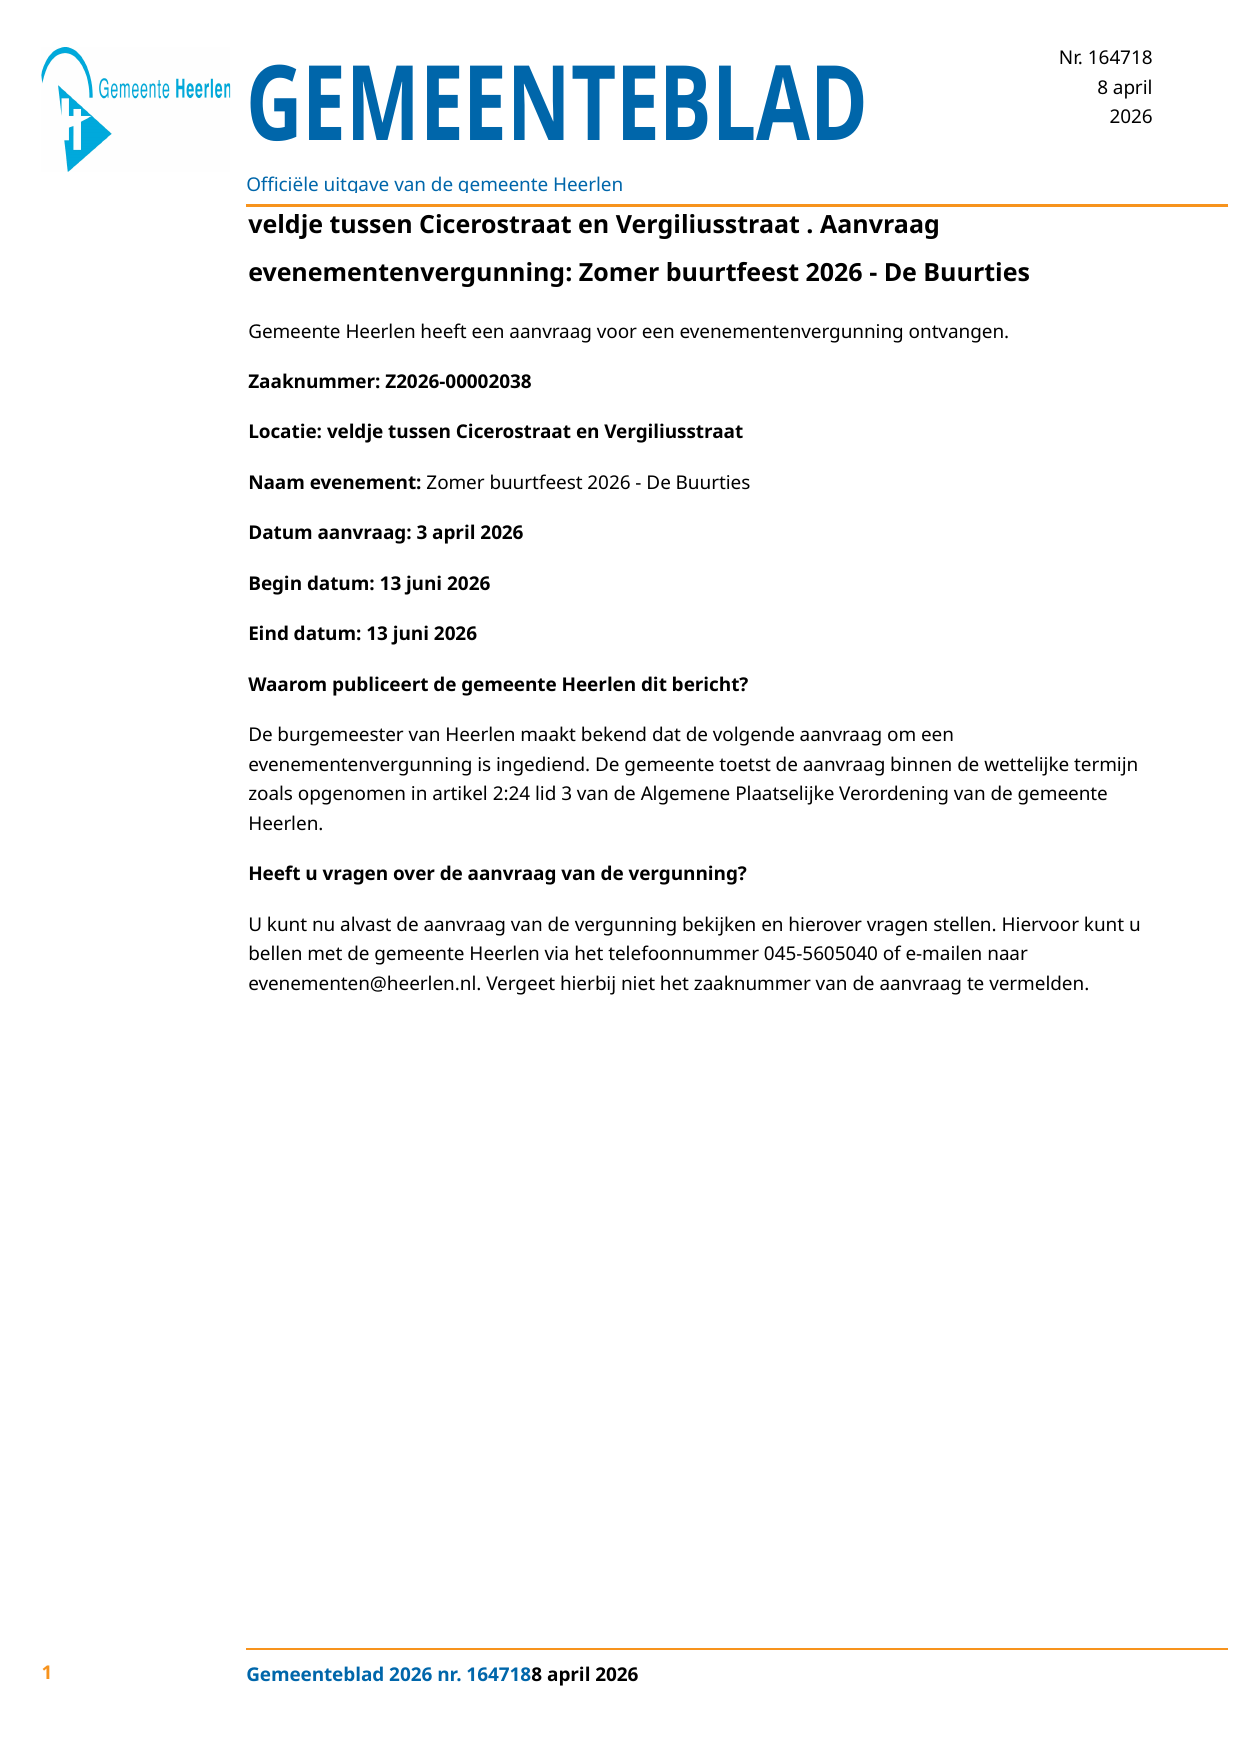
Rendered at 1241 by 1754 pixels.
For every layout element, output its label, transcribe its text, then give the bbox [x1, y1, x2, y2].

text Datum aanvraag: 3 april 2026 [248, 519, 1152, 545]
picture [41, 47, 231, 172]
text Eind datum: 13 juni 2026 [248, 620, 1152, 646]
text Locatie: veldje tussen Cicerostraat en Vergiliusstraat [248, 419, 1152, 444]
picture [41, 47, 59, 70]
text Zaaknummer: Z2026-00002038 [248, 368, 1152, 394]
text Begin datum: 13 juni 2026 [248, 570, 1152, 596]
text Heeft u vragen over de aanvraag van de vergunning? [248, 860, 1152, 886]
text Waarom publiceert de gemeente Heerlen dit bericht? [248, 671, 1152, 697]
text De burgemeester van Heerlen maakt bekend dat de volgende aanvraag om een evenementenvergunning is ingediend. De gemeente toetst de aanvraag binnen de wettelijke termijn zoals opgenomen in artikel 2:24 lid 3 van de Algemene Plaatselijke Verordening van de gemeente Heerlen. [248, 721, 1152, 836]
text Gemeente Heerlen heeft een aanvraag voor een evenementenvergunning ontvangen. [248, 318, 1152, 344]
text veldje tussen Cicerostraat en Vergiliusstraat . Aanvraag evenementenvergunning: Zomer buurtfeest 2026 - De Buurties [248, 207, 1152, 288]
text Naam evenement: Zomer buurtfeest 2026 - De Buurties [248, 469, 1152, 495]
text U kunt nu alvast de aanvraag van de vergunning bekijken en hierover vragen stellen. Hiervoor kunt u bellen met de gemeente Heerlen via het telefoonnummer 045-5605040 of e-mailen naar evenementen@heerlen.nl. Vergeet hierbij niet het zaaknummer van de aanvraag te vermelden. [248, 911, 1152, 996]
